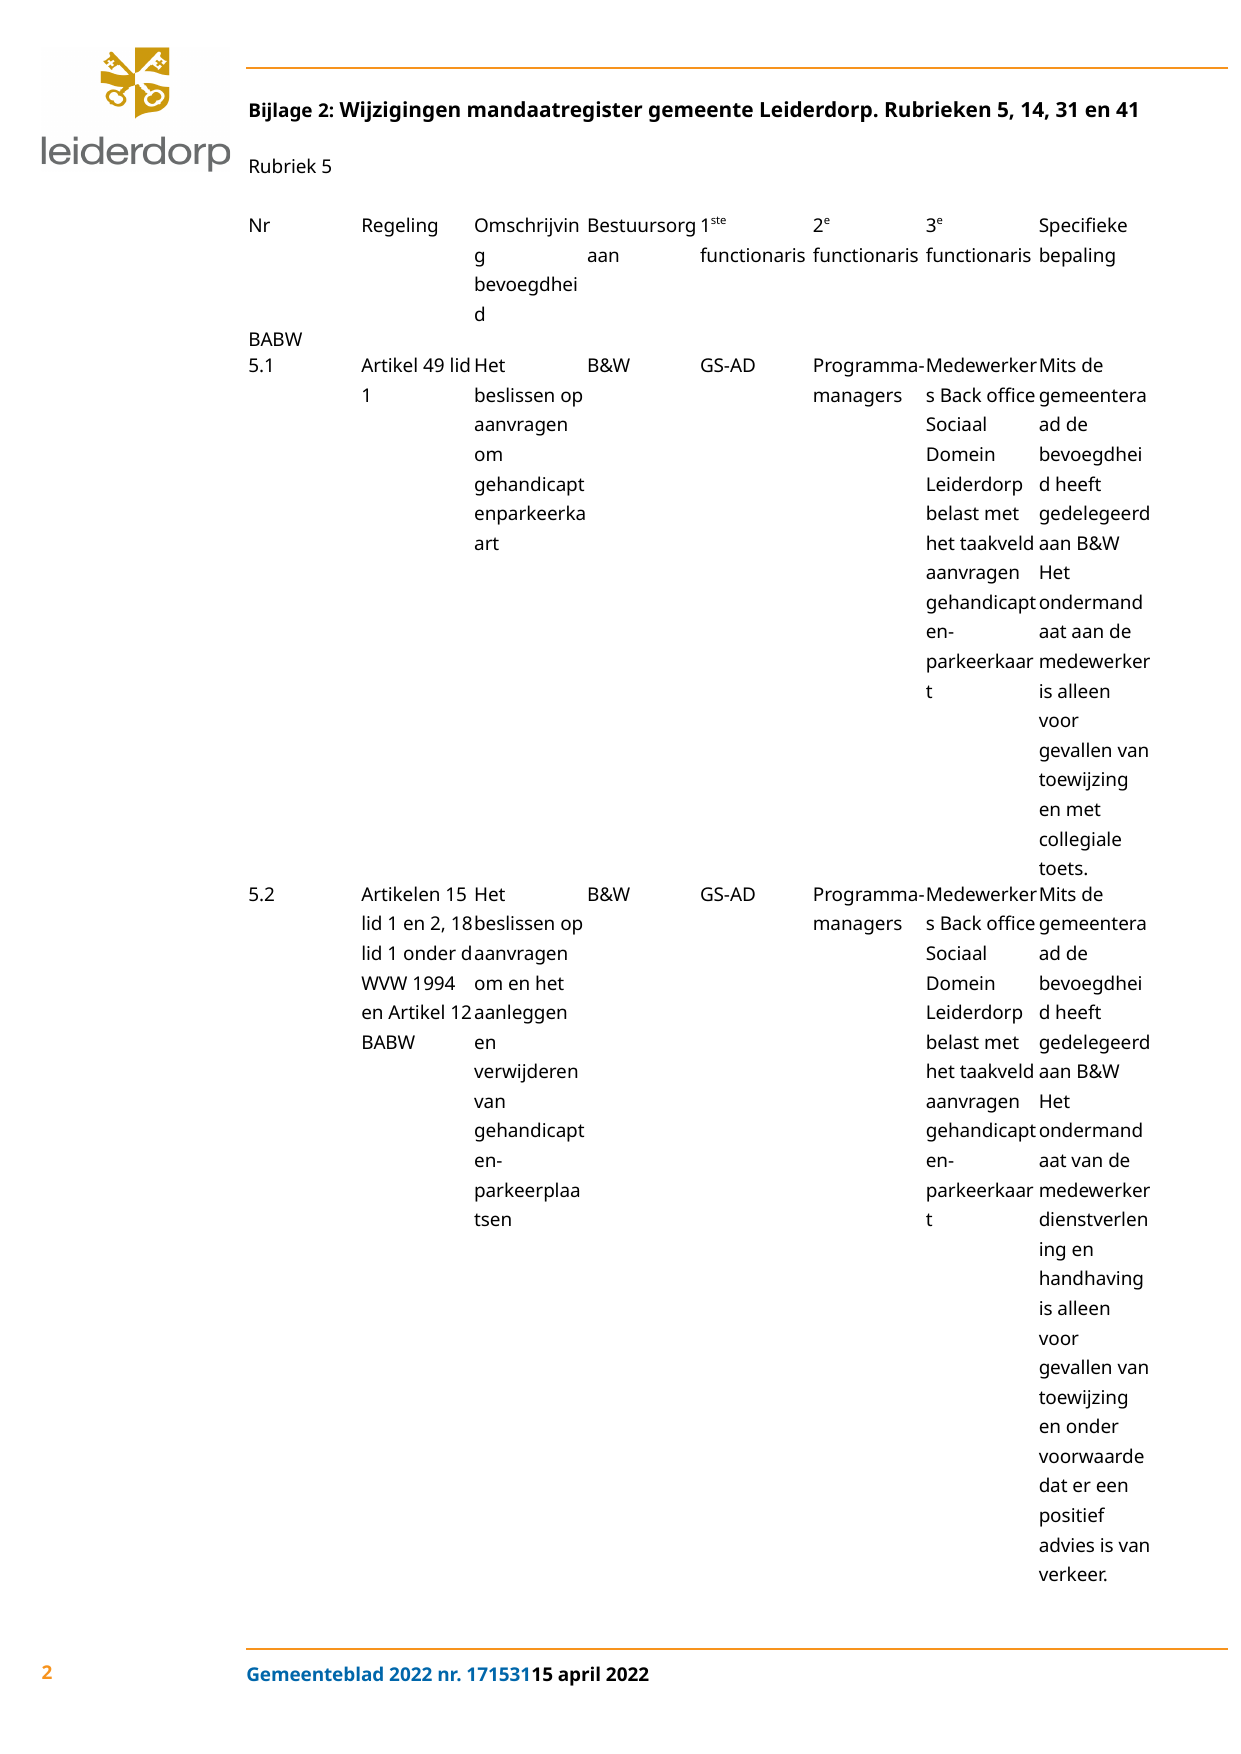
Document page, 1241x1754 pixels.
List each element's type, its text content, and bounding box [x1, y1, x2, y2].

picture [41, 47, 231, 172]
table_cell BABW [248, 327, 361, 352]
text Bijlage 2: Wijzigingen mandaatregister gemeente Leiderdorp. Rubrieken 5, 14, 31 en 41 [248, 95, 1152, 123]
table_cell Mits de gemeenteraad de bevoegdheid heeft gedelegeerd aan B&W Het ondermandaat van de medewerker dienstverlening en handhaving is alleen voor gevallen van toewijzing en onder voorwaarde dat er een positief advies is van verkeer. [1039, 881, 1152, 1587]
text Rubriek 5 [248, 153, 1152, 179]
table_cell [1039, 327, 1152, 352]
table_cell [700, 327, 813, 352]
table_cell Artikel 49 lid 1 [361, 353, 474, 881]
table_cell [813, 327, 926, 352]
table_header 2e functionaris [813, 212, 926, 327]
table_header 1ste functionaris [700, 212, 813, 327]
table_cell 5.1 [248, 353, 361, 881]
table_header Specifieke bepaling [1039, 212, 1152, 327]
table_cell Medewerkers Back office Sociaal Domein Leiderdorp belast met het taakveld aanvragen gehandicapten-parkeerkaart [926, 881, 1038, 1587]
table_header Omschrijving bevoegdheid [474, 212, 587, 327]
table_cell Medewerkers Back office Sociaal Domein Leiderdorp belast met het taakveld aanvragen gehandicapten-parkeerkaart [926, 353, 1038, 881]
table_cell Programma-managers [813, 881, 926, 1587]
table_header 3e functionaris [926, 212, 1038, 327]
table_cell [587, 327, 700, 352]
table_header Bestuursorgaan [587, 212, 700, 327]
table_cell B&W [587, 881, 700, 1587]
table_cell Het beslissen op aanvragen om en het aanleggen en verwijderen van gehandicapten-parkeerplaatsen [474, 881, 587, 1587]
table_cell GS-AD [700, 353, 813, 881]
table_cell 5.2 [248, 881, 361, 1587]
table_cell [474, 327, 587, 352]
table_cell B&W [587, 353, 700, 881]
table_cell Artikelen 15 lid 1 en 2, 18 lid 1 onder d WVW 1994 en Artikel 12 BABW [361, 881, 474, 1587]
table_header Nr [248, 212, 361, 327]
table_cell GS-AD [700, 881, 813, 1587]
table_cell [926, 327, 1038, 352]
table_cell Mits de gemeenteraad de bevoegdheid heeft gedelegeerd aan B&W Het ondermandaat aan de medewerker is alleen voor gevallen van toewijzing en met collegiale toets. [1039, 353, 1152, 881]
table_cell Het beslissen op aanvragen om gehandicaptenparkeerkaart [474, 353, 587, 881]
table_cell Programma-managers [813, 353, 926, 881]
table_cell [361, 327, 474, 352]
table_header Regeling [361, 212, 474, 327]
